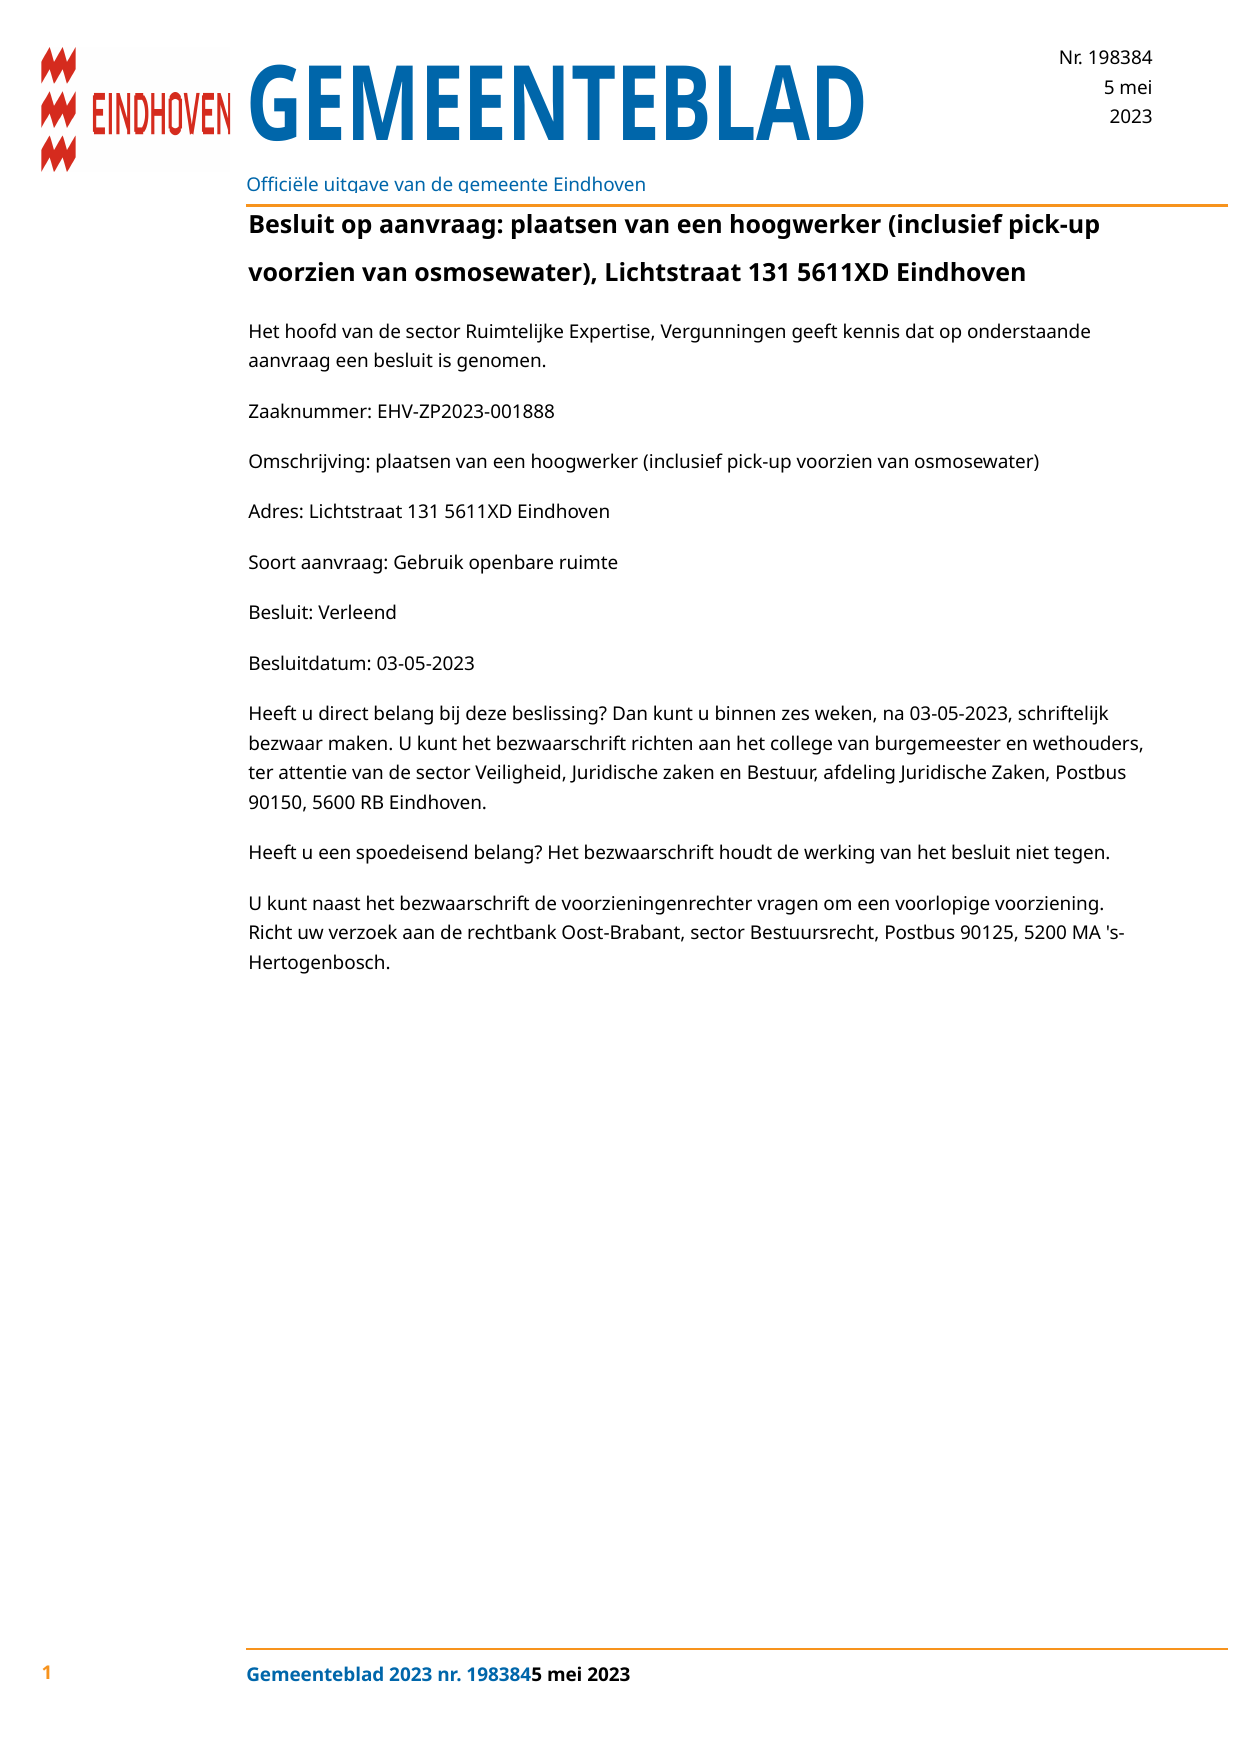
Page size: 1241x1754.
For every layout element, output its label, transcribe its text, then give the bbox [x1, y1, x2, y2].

text Adres: Lichtstraat 131 5611XD Eindhoven [248, 499, 1152, 524]
text Besluitdatum: 03-05-2023 [248, 650, 1152, 676]
text Zaaknummer: EHV-ZP2023-001888 [248, 398, 1152, 424]
text Heeft u direct belang bij deze beslissing? Dan kunt u binnen zes weken, na 03-05-2023, schriftelijk bezwaar maken. U kunt het bezwaarschrift richten aan het college van burgemeester en wethouders, ter attentie van de sector Veiligheid, Juridische zaken en Bestuur, afdeling Juridische Zaken, Postbus 90150, 5600 RB Eindhoven. [248, 700, 1152, 815]
text Besluit op aanvraag: plaatsen van een hoogwerker (inclusief pick-up voorzien van osmosewater), Lichtstraat 131 5611XD Eindhoven [248, 207, 1152, 288]
text U kunt naast het bezwaarschrift de voorzieningenrechter vragen om een voorlopige voorziening. Richt uw verzoek aan de rechtbank Oost-Brabant, sector Bestuursrecht, Postbus 90125, 5200 MA 's-Hertogenbosch. [248, 890, 1152, 975]
text Soort aanvraag: Gebruik openbare ruimte [248, 549, 1152, 575]
text Het hoofd van de sector Ruimtelijke Expertise, Vergunningen geeft kennis dat op onderstaande aanvraag een besluit is genomen. [248, 318, 1152, 373]
text Omschrijving: plaatsen van een hoogwerker (inclusief pick-up voorzien van osmosewater) [248, 448, 1152, 474]
picture [41, 47, 231, 172]
text Besluit: Verleend [248, 599, 1152, 625]
text Heeft u een spoedeisend belang? Het bezwaarschrift houdt de werking van het besluit niet tegen. [248, 839, 1152, 865]
